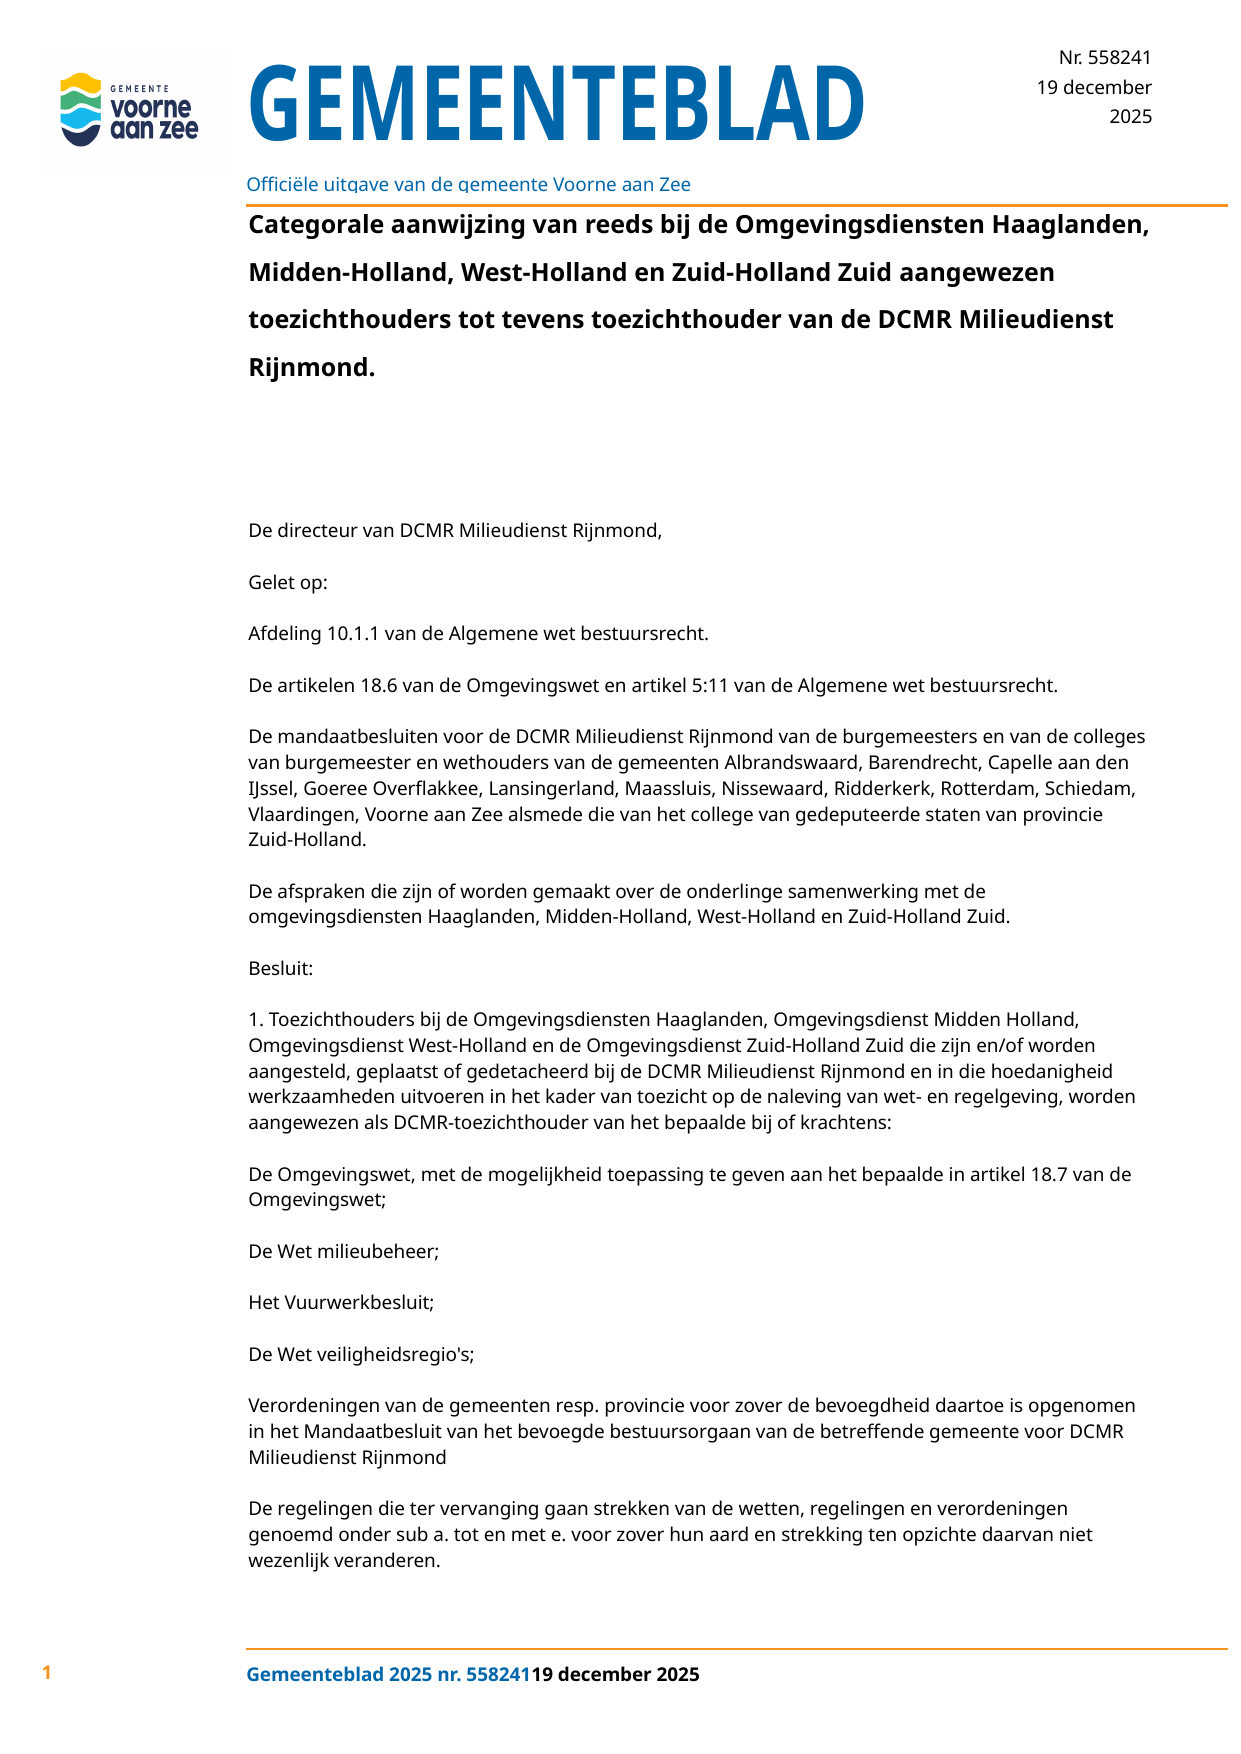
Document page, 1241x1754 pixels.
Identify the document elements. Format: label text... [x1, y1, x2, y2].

text Gelet op: [248, 569, 1152, 595]
text De afspraken die zijn of worden gemaakt over de onderlinge samenwerking met de omgevingsdiensten Haaglanden, Midden-Holland, West-Holland en Zuid-Holland Zuid. [248, 878, 1152, 929]
text De regelingen die ter vervanging gaan strekken van de wetten, regelingen en verordeningen genoemd onder sub a. tot en met e. voor zover hun aard en strekking ten opzichte daarvan niet wezenlijk veranderen. [248, 1495, 1152, 1573]
text Afdeling 10.1.1 van de Algemene wet bestuursrecht. [248, 621, 1152, 646]
text Besluit: [248, 955, 1152, 981]
text De Wet milieubeheer; [248, 1238, 1152, 1264]
text De directeur van DCMR Milieudienst Rijnmond, [248, 518, 1152, 543]
text De Wet veiligheidsregio's; [248, 1341, 1152, 1367]
text 1. Toezichthouders bij de Omgevingsdiensten Haaglanden, Omgevingsdienst Midden Holland, Omgevingsdienst West-Holland en de Omgevingsdienst Zuid-Holland Zuid die zijn en/of worden aangesteld, geplaatst of gedetacheerd bij de DCMR Milieudienst Rijnmond en in die hoedanigheid werkzaamheden uitvoeren in het kader van toezicht op de naleving van wet- en regelgeving, worden aangewezen als DCMR-toezichthouder van het bepaalde bij of krachtens: [248, 1007, 1152, 1135]
picture [41, 47, 231, 172]
text Categorale aanwijzing van reeds bij de Omgevingsdiensten Haaglanden, Midden-Holland, West-Holland en Zuid-Holland Zuid aangewezen toezichthouders tot tevens toezichthouder van de DCMR Milieudienst Rijnmond. [248, 207, 1152, 384]
text De mandaatbesluiten voor de DCMR Milieudienst Rijnmond van de burgemeesters en van de colleges van burgemeester en wethouders van de gemeenten Albrandswaard, Barendrecht, Capelle aan den IJssel, Goeree Overflakkee, Lansingerland, Maassluis, Nissewaard, Ridderkerk, Rotterdam, Schiedam, Vlaardingen, Voorne aan Zee alsmede die van het college van gedeputeerde staten van provincie Zuid-Holland. [248, 723, 1152, 852]
text Verordeningen van de gemeenten resp. provincie voor zover de bevoegdheid daartoe is opgenomen in het Mandaatbesluit van het bevoegde bestuursorgaan van de betreffende gemeente voor DCMR Milieudienst Rijnmond [248, 1392, 1152, 1470]
text Het Vuurwerkbesluit; [248, 1289, 1152, 1315]
text De artikelen 18.6 van de Omgevingswet en artikel 5:11 van de Algemene wet bestuursrecht. [248, 672, 1152, 698]
text De Omgevingswet, met de mogelijkheid toepassing te geven aan het bepaalde in artikel 18.7 van de Omgevingswet; [248, 1161, 1152, 1212]
